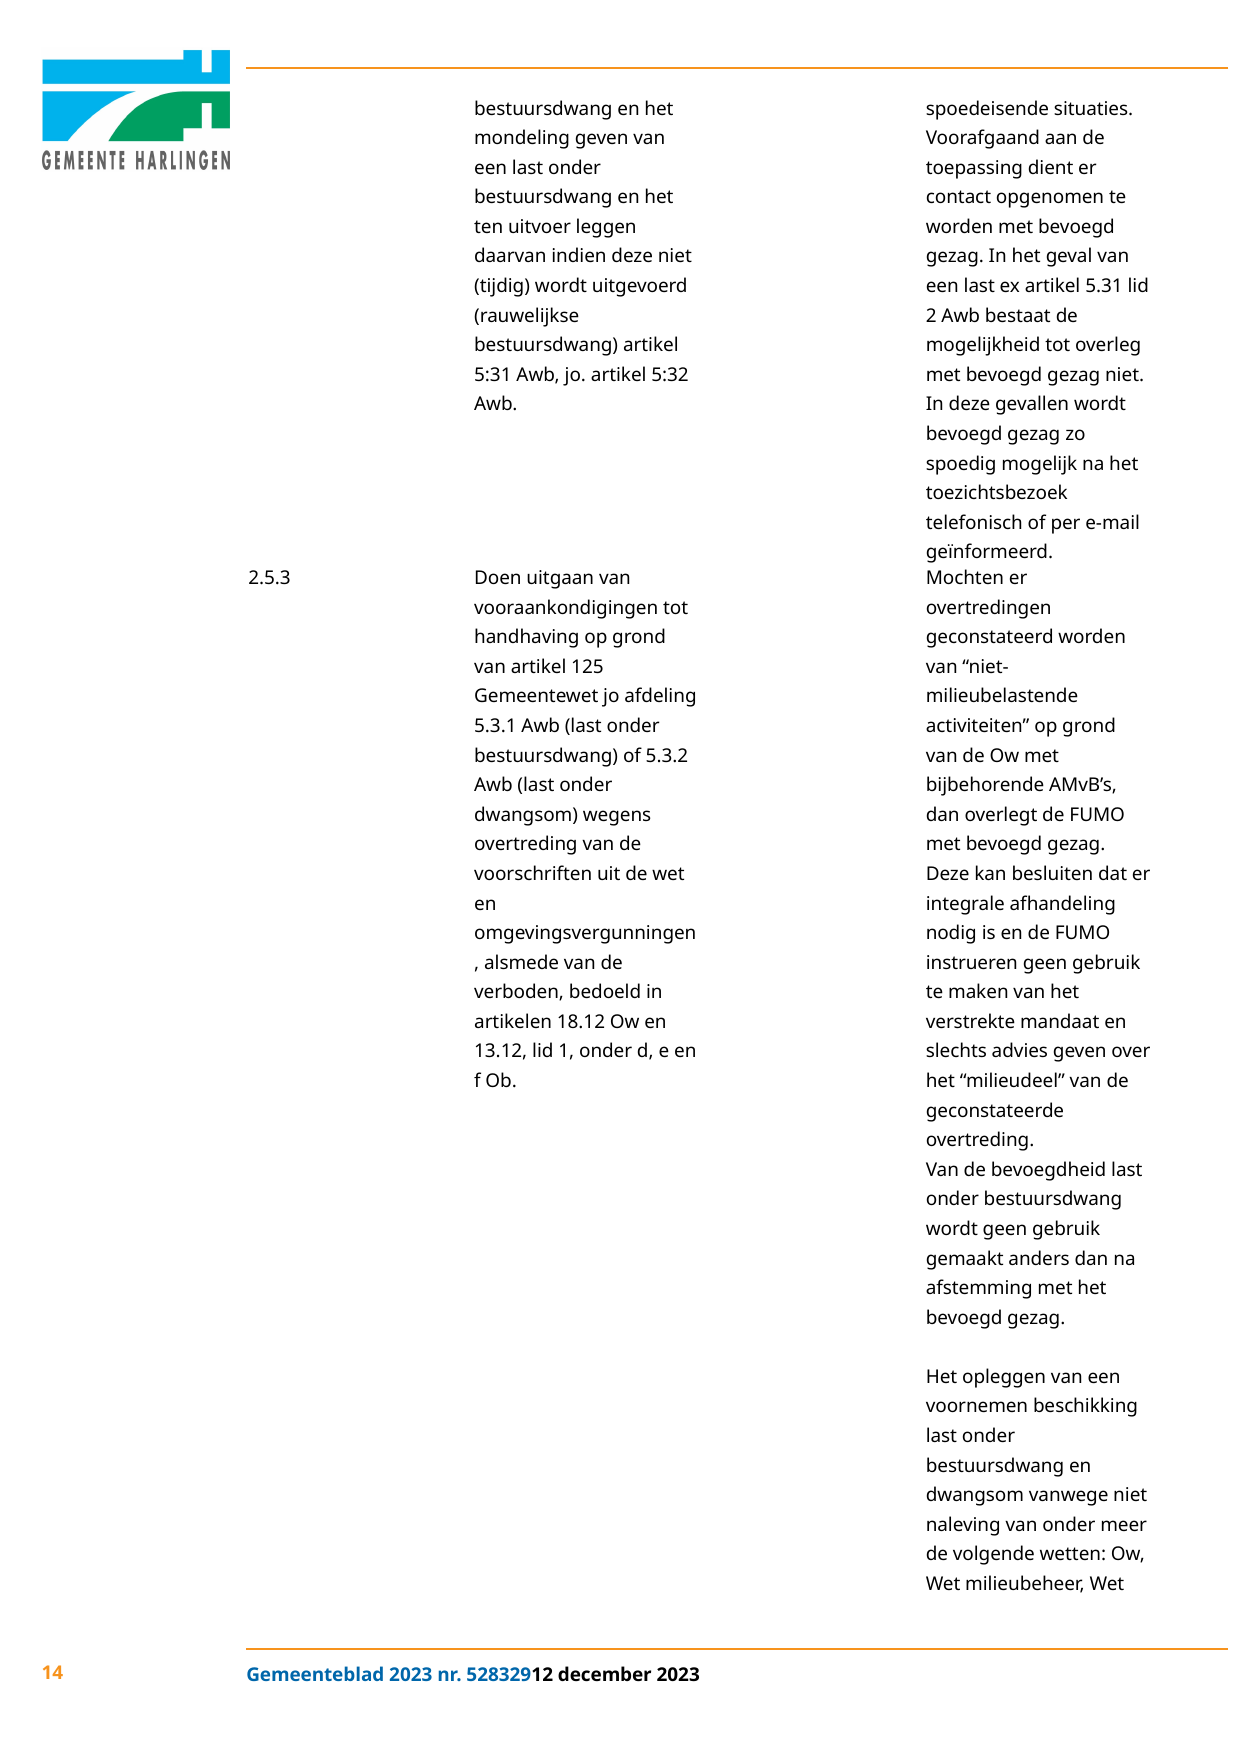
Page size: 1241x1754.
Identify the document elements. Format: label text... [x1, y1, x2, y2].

table_cell [700, 564, 926, 1596]
table_cell spoedeisende situaties. Voorafgaand aan de toepassing dient er contact opgenomen te worden met bevoegd gezag. In het geval van een last ex artikel 5.31 lid 2 Awb bestaat de mogelijkheid tot overleg met bevoegd gezag niet. In deze gevallen wordt bevoegd gezag zo spoedig mogelijk na het toezichtsbezoek telefonisch of per e-mail geïnformeerd. [926, 95, 1152, 564]
table_cell [248, 95, 474, 564]
table_cell [700, 95, 926, 564]
picture [41, 47, 231, 172]
table_cell Mochten er overtredingen geconstateerd worden van “niet-milieubelastende activiteiten” op grond van de Ow met bijbehorende AMvB’s, dan overlegt de FUMO met bevoegd gezag. Deze kan besluiten dat er integrale afhandeling nodig is en de FUMO instrueren geen gebruik te maken van het verstrekte mandaat en slechts advies geven over het “milieudeel” van de geconstateerde overtreding. Van de bevoegdheid last onder bestuursdwang wordt geen gebruik gemaakt anders dan na afstemming met het bevoegd gezag. Het opleggen van een voornemen beschikking last onder bestuursdwang en dwangsom vanwege niet naleving van onder meer de volgende wetten: Ow, Wet milieubeheer, Wet [926, 564, 1152, 1596]
table_cell bestuursdwang en het mondeling geven van een last onder bestuursdwang en het ten uitvoer leggen daarvan indien deze niet (tijdig) wordt uitgevoerd (rauwelijkse bestuursdwang) artikel 5:31 Awb, jo. artikel 5:32 Awb. [474, 95, 700, 564]
table_cell Doen uitgaan van vooraankondigingen tot handhaving op grond van artikel 125 Gemeentewet jo afdeling 5.3.1 Awb (last onder bestuursdwang) of 5.3.2 Awb (last onder dwangsom) wegens overtreding van de voorschriften uit de wet en omgevingsvergunningen, alsmede van de verboden, bedoeld in artikelen 18.12 Ow en 13.12, lid 1, onder d, e en f Ob. [474, 564, 700, 1596]
table_cell 2.5.3 [248, 564, 474, 1596]
